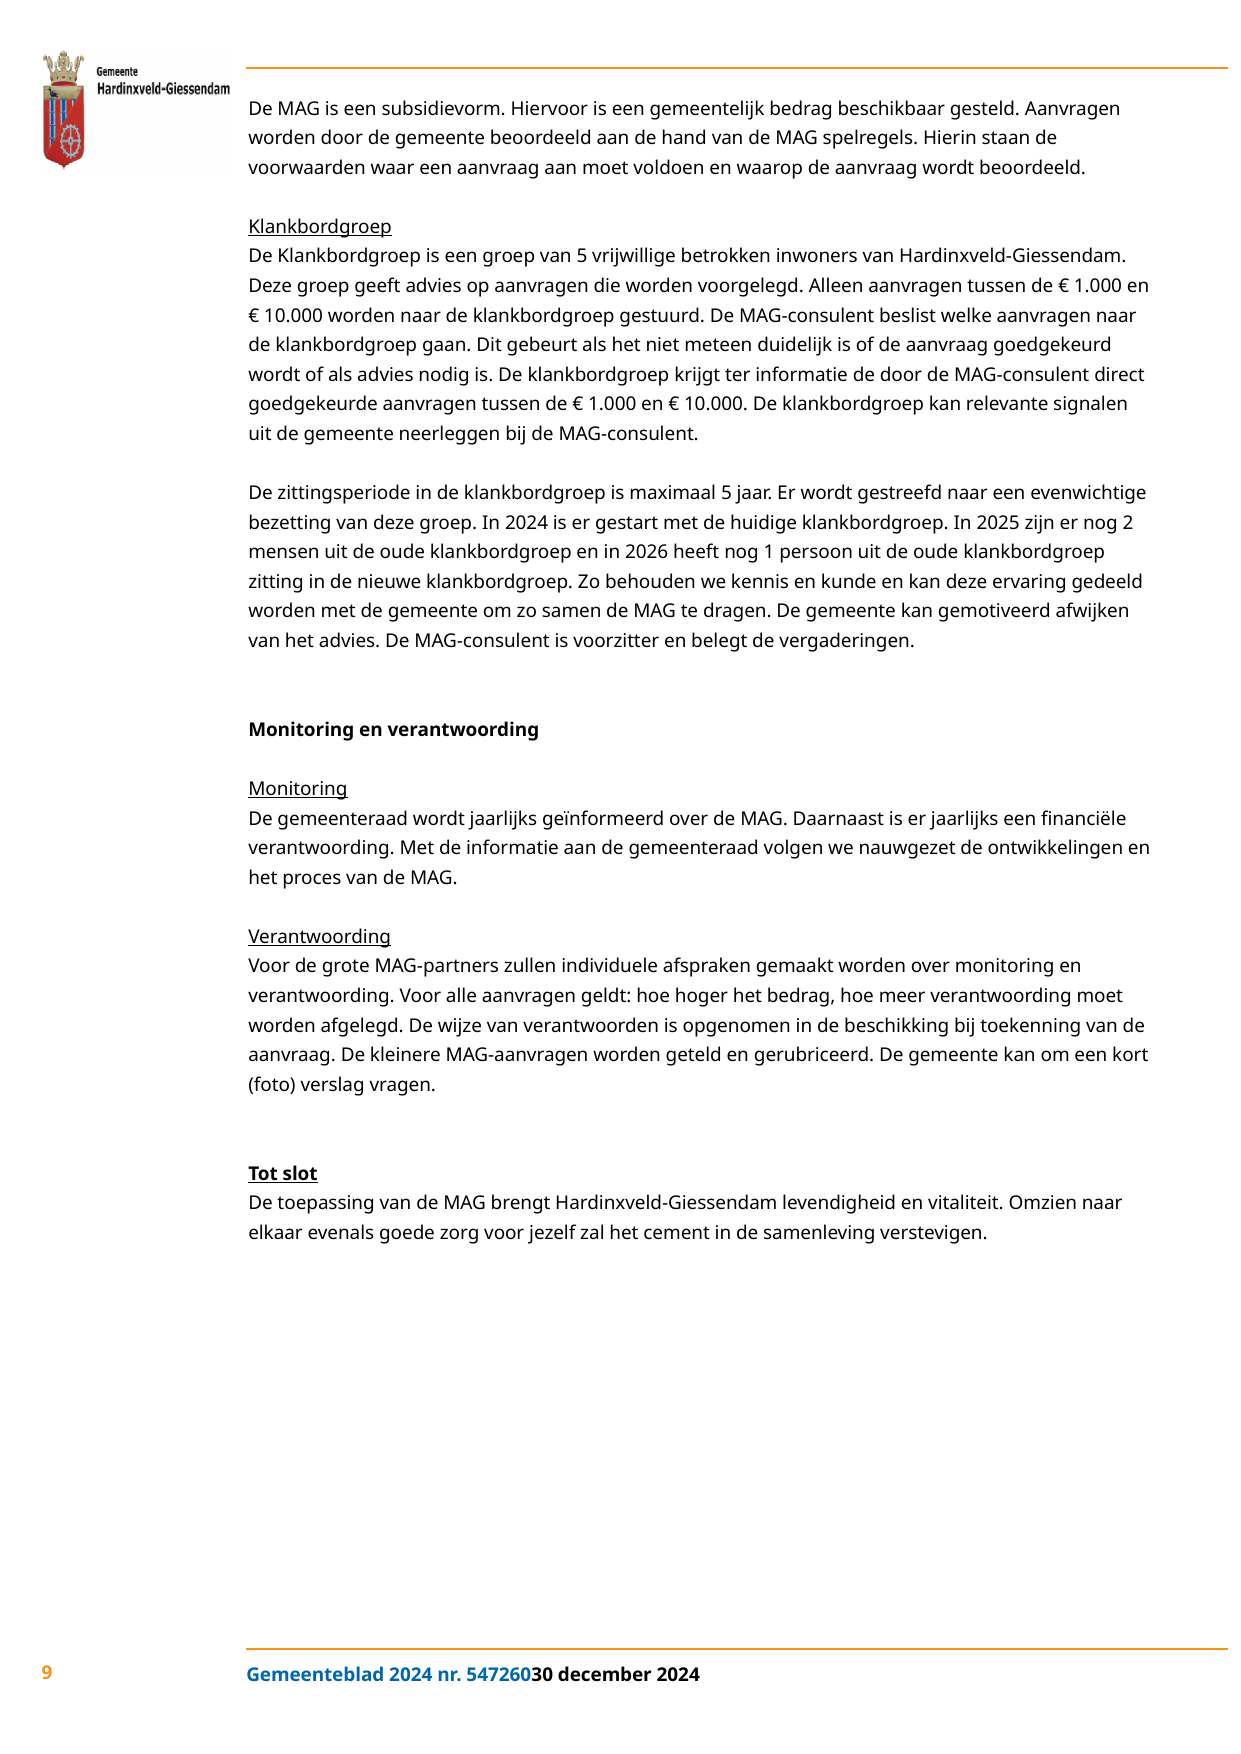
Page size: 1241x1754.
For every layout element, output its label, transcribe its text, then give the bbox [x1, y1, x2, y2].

text De gemeenteraad wordt jaarlijks geïnformeerd over de MAG. Daarnaast is er jaarlijks een financiële verantwoording. Met de informatie aan de gemeenteraad volgen we nauwgezet de ontwikkelingen en het proces van de MAG. [248, 805, 1152, 890]
text Monitoring [248, 775, 1152, 801]
text De zittingsperiode in de klankbordgroep is maximaal 5 jaar. Er wordt gestreefd naar een evenwichtige bezetting van deze groep. In 2024 is er gestart met de huidige klankbordgroep. In 2025 zijn er nog 2 mensen uit de oude klankbordgroep en in 2026 heeft nog 1 persoon uit de oude klankbordgroep zitting in de nieuwe klankbordgroep. Zo behouden we kennis en kunde en kan deze ervaring gedeeld worden met de gemeente om zo samen de MAG te dragen. De gemeente kan gemotiveerd afwijken van het advies. De MAG-consulent is voorzitter en belegt de vergaderingen. [248, 479, 1152, 653]
text Verantwoording [248, 923, 1152, 949]
picture [41, 47, 231, 172]
text De Klankbordgroep is een groep van 5 vrijwillige betrokken inwoners van Hardinxveld-Giessendam. Deze groep geeft advies op aanvragen die worden voorgelegd. Alleen aanvragen tussen de € 1.000 en € 10.000 worden naar de klankbordgroep gestuurd. De MAG-consulent beslist welke aanvragen naar de klankbordgroep gaan. Dit gebeurt als het niet meteen duidelijk is of de aanvraag goedgekeurd wordt of als advies nodig is. De klankbordgroep krijgt ter informatie de door de MAG-consulent direct goedgekeurde aanvragen tussen de € 1.000 en € 10.000. De klankbordgroep kan relevante signalen uit de gemeente neerleggen bij de MAG-consulent. [248, 243, 1152, 446]
text Tot slot [248, 1160, 1152, 1186]
text De toepassing van de MAG brengt Hardinxveld-Giessendam levendigheid en vitaliteit. Omzien naar elkaar evenals goede zorg voor jezelf zal het cement in de samenleving verstevigen. [248, 1189, 1152, 1245]
text De MAG is een subsidievorm. Hiervoor is een gemeentelijk bedrag beschikbaar gesteld. Aanvragen worden door de gemeente beoordeeld aan de hand van de MAG spelregels. Hierin staan de voorwaarden waar een aanvraag aan moet voldoen en waarop de aanvraag wordt beoordeeld. [248, 95, 1152, 180]
text Monitoring en verantwoording [248, 716, 1152, 742]
text Klankbordgroep [248, 213, 1152, 239]
text Voor de grote MAG-partners zullen individuele afspraken gemaakt worden over monitoring en verantwoording. Voor alle aanvragen geldt: hoe hoger het bedrag, hoe meer verantwoording moet worden afgelegd. De wijze van verantwoorden is opgenomen in de beschikking bij toekenning van de aanvraag. De kleinere MAG-aanvragen worden geteld en gerubriceerd. De gemeente kan om een kort (foto) verslag vragen. [248, 953, 1152, 1097]
